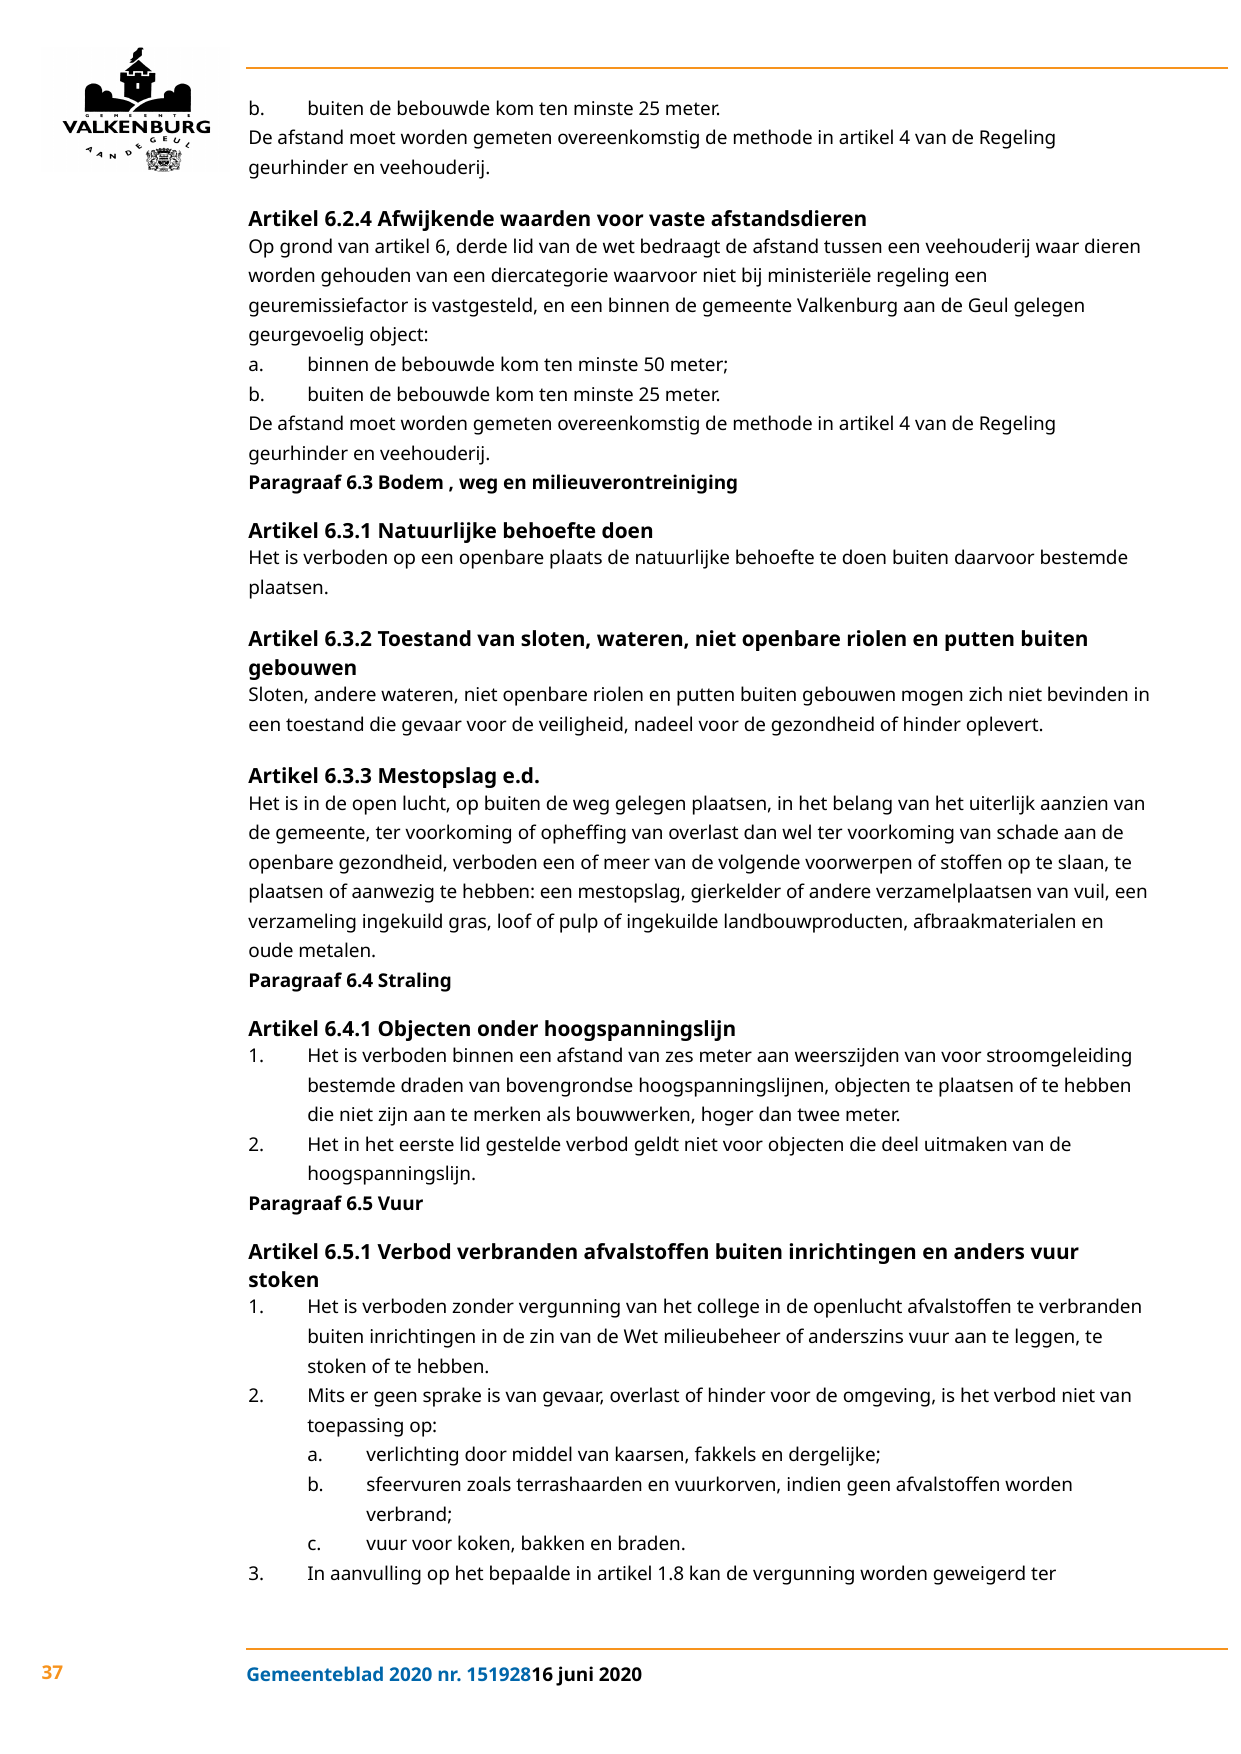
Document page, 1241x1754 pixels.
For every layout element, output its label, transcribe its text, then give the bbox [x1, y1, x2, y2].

text Artikel 6.3.3 Mestopslag e.d. [248, 761, 1152, 790]
text Paragraaf 6.4 Straling [248, 967, 1152, 993]
text Sloten, andere wateren, niet openbare riolen en putten buiten gebouwen mogen zich niet bevinden in een toestand die gevaar voor de veiligheid, nadeel voor de gezondheid of hinder oplevert. [248, 681, 1152, 737]
text Het is verboden op een openbare plaats de natuurlijke behoefte te doen buiten daarvoor bestemde plaatsen. [248, 544, 1152, 600]
text Het is in de open lucht, op buiten de weg gelegen plaatsen, in het belang van het uiterlijk aanzien van de gemeente, ter voorkoming of opheffing van overlast dan wel ter voorkoming van schade aan de openbare gezondheid, verboden een of meer van de volgende voorwerpen of stoffen op te slaan, te plaatsen of aanwezig te hebben: een mestopslag, gierkelder of andere verzamelplaatsen van vuil, een verzameling ingekuild gras, loof of pulp of ingekuilde landbouwproducten, afbraakmaterialen en oude metalen. [248, 790, 1152, 963]
list Het is verboden zonder vergunning van het college in de openlucht afvalstoffen te verbranden buiten inrichtingen in de zin van de Wet milieubeheer of anderszins vuur aan te leggen, te stoken of te hebben. [248, 1294, 1152, 1378]
list Het in het eerste lid gestelde verbod geldt niet voor objecten die deel uitmaken van de hoogspanningslijn. [248, 1131, 1152, 1186]
text Artikel 6.3.2 Toestand van sloten, wateren, niet openbare riolen en putten buiten gebouwen [248, 624, 1152, 681]
text Op grond van artikel 6, derde lid van de wet bedraagt de afstand tussen een veehouderij waar dieren worden gehouden van een diercategorie waarvoor niet bij ministeriële regeling een geuremissiefactor is vastgesteld, en een binnen de gemeente Valkenburg aan de Geul gelegen geurgevoelig object: [248, 233, 1152, 347]
list binnen de bebouwde kom ten minste 50 meter; [248, 351, 1152, 377]
text De afstand moet worden gemeten overeenkomstig de methode in artikel 4 van de Regeling geurhinder en veehouderij. [248, 410, 1152, 466]
text De afstand moet worden gemeten overeenkomstig de methode in artikel 4 van de Regeling geurhinder en veehouderij. [248, 124, 1152, 180]
list sfeervuren zoals terrashaarden en vuurkorven, indien geen afvalstoffen worden verbrand; [307, 1471, 1152, 1526]
list vuur voor koken, bakken en braden. [307, 1530, 1152, 1556]
text Artikel 6.4.1 Objecten onder hoogspanningslijn [248, 1014, 1152, 1042]
text Artikel 6.2.4 Afwijkende waarden voor vaste afstandsdieren [248, 204, 1152, 233]
list buiten de bebouwde kom ten minste 25 meter. [248, 381, 1152, 406]
text Artikel 6.5.1 Verbod verbranden afvalstoffen buiten inrichtingen en anders vuur stoken [248, 1237, 1152, 1294]
text Artikel 6.3.1 Natuurlijke behoefte doen [248, 516, 1152, 544]
picture [41, 47, 231, 172]
list buiten de bebouwde kom ten minste 25 meter. [248, 95, 1152, 121]
list Het is verboden binnen een afstand van zes meter aan weerszijden van voor stroomgeleiding bestemde draden van bovengrondse hoogspanningslijnen, objecten te plaatsen of te hebben die niet zijn aan te merken als bouwwerken, hoger dan twee meter. [248, 1042, 1152, 1127]
text Paragraaf 6.5 Vuur [248, 1190, 1152, 1216]
text Paragraaf 6.3 Bodem , weg en milieuverontreiniging [248, 469, 1152, 495]
list verlichting door middel van kaarsen, fakkels en dergelijke; [307, 1442, 1152, 1467]
list Mits er geen sprake is van gevaar, overlast of hinder voor de omgeving, is het verbod niet van toepassing op: [248, 1382, 1152, 1438]
list In aanvulling op het bepaalde in artikel 1.8 kan de vergunning worden geweigerd ter [248, 1560, 1152, 1586]
